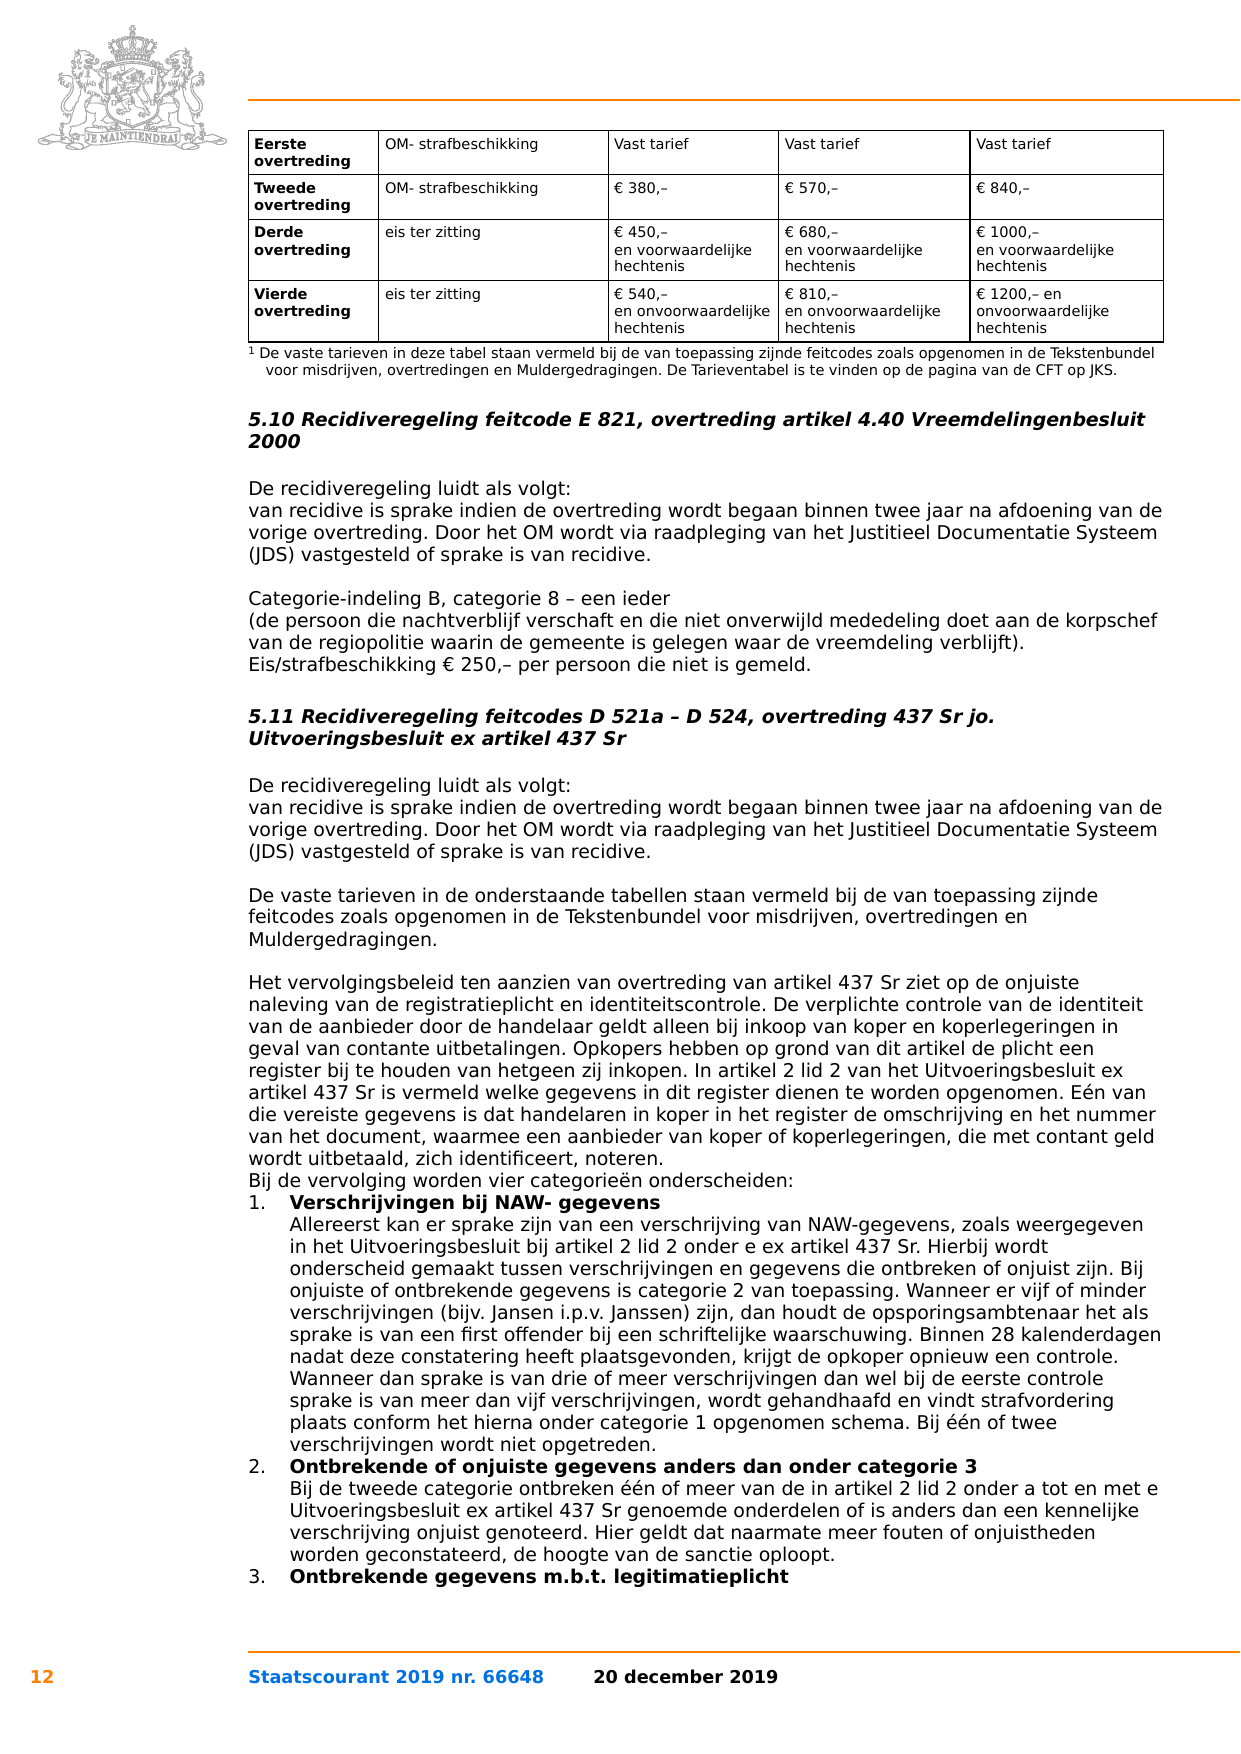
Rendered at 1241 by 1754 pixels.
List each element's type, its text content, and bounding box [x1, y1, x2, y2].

subtitle 5.10 Recidiveregeling feitcode E 821, overtreding artikel 4.40 Vreemdelingenbesluit 2000 [248, 409, 1163, 453]
text (de persoon die nachtverblijf verschaft en die niet onverwijld mededeling doet aan de korpschef van de regiopolitie waarin de gemeente is gelegen waar de vreemdeling verblijft). [248, 610, 1163, 654]
text Het vervolgingsbeleid ten aanzien van overtreding van artikel 437 Sr ziet op de onjuiste naleving van de registratieplicht en identiteitscontrole. De verplichte controle van de identiteit van de aanbieder door de handelaar geldt alleen bij inkoop van koper en koperlegeringen in geval van contante uitbetalingen. Opkopers hebben op grond van dit artikel de plicht een register bij te houden van hetgeen zij inkopen. In artikel 2 lid 2 van het Uitvoeringsbesluit ex artikel 437 Sr is vermeld welke gegevens in dit register dienen te worden opgenomen. Eén van die vereiste gegevens is dat handelaren in koper in het register de omschrijving en het nummer van het document, waarmee een aanbieder van koper of koperlegeringen, die met contant geld wordt uitbetaald, zich identificeert, noteren. [248, 972, 1163, 1170]
text van recidive is sprake indien de overtreding wordt begaan binnen twee jaar na afdoening van de vorige overtreding. Door het OM wordt via raadpleging van het Justitieel Documentatie Systeem (JDS) vastgesteld of sprake is van recidive. [248, 500, 1163, 566]
table_cell Vast tarief [779, 131, 969, 174]
table_cell € 570,– [779, 175, 969, 219]
text Allereerst kan er sprake zijn van een verschrijving van NAW-gegevens, zoals weergegeven in het Uitvoeringsbesluit bij artikel 2 lid 2 onder e ex artikel 437 Sr. Hierbij wordt onderscheid gemaakt tussen verschrijvingen en gegevens die ontbreken of onjuist zijn. Bij onjuiste of ontbrekende gegevens is categorie 2 van toepassing. Wanneer er vijf of minder verschrijvingen (bijv. Jansen i.p.v. Janssen) zijn, dan houdt de opsporingsambtenaar het als sprake is van een first offender bij een schriftelijke waarschuwing. Binnen 28 kalenderdagen nadat deze constatering heeft plaatsgevonden, krijgt de opkoper opnieuw een controle. Wanneer dan sprake is van drie of meer verschrijvingen dan wel bij de eerste controle sprake is van meer dan vijf verschrijvingen, wordt gehandhaafd en vindt strafvordering plaats conform het hierna onder categorie 1 opgenomen schema. Bij één of twee verschrijvingen wordt niet opgetreden. [289, 1214, 1163, 1456]
text Bij de tweede categorie ontbreken één of meer van de in artikel 2 lid 2 onder a tot en met e Uitvoeringsbesluit ex artikel 437 Sr genoemde onderdelen of is anders dan een kennelijke verschrijving onjuist genoteerd. Hier geldt dat naarmate meer fouten of onjuistheden worden geconstateerd, de hoogte van de sanctie oploopt. [289, 1478, 1163, 1566]
text Bij de vervolging worden vier categorieën onderscheiden: [248, 1170, 1163, 1192]
table_cell eis ter zitting [379, 220, 608, 280]
table_cell OM- strafbeschikking [379, 131, 608, 174]
text Categorie-indeling B, categorie 8 – een ieder [248, 588, 1163, 610]
table_cell Tweede overtreding [249, 175, 378, 219]
table_cell Derde overtreding [249, 220, 378, 280]
text Eis/strafbeschikking € 250,– per persoon die niet is gemeld. [248, 654, 1163, 676]
table_cell € 540,– en onvoorwaardelijke hechtenis [609, 281, 778, 341]
subtitle 5.11 Recidiveregeling feitcodes D 521a – D 524, overtreding 437 Sr jo. Uitvoeringsbesluit ex artikel 437 Sr [248, 706, 1163, 750]
table_cell € 810,– en onvoorwaardelijke hechtenis [779, 281, 969, 341]
table_cell 1 De vaste tarieven in deze tabel staan vermeld bij de van toepassing zijnde feitcodes zoals opgenomen in de Tekstenbundel voor misdrijven, overtredingen en Muldergedragingen. De Tarieventabel is te vinden op de pagina van de CFT op JKS. [248, 343, 1163, 379]
text De recidiveregeling luidt als volgt: [248, 478, 1163, 500]
table_cell Vast tarief [971, 131, 1163, 174]
table_cell Vast tarief [609, 131, 778, 174]
table_cell € 680,– en voorwaardelijke hechtenis [779, 220, 969, 280]
text 3. Ontbrekende gegevens m.b.t. legitimatieplicht [248, 1566, 1163, 1588]
text van recidive is sprake indien de overtreding wordt begaan binnen twee jaar na afdoening van de vorige overtreding. Door het OM wordt via raadpleging van het Justitieel Documentatie Systeem (JDS) vastgesteld of sprake is van recidive. [248, 797, 1163, 863]
picture [38, 25, 227, 150]
table_cell € 1200,– en onvoorwaardelijke hechtenis [971, 281, 1163, 341]
table_cell € 1000,– en voorwaardelijke hechtenis [971, 220, 1163, 280]
table_cell € 840,– [971, 175, 1163, 219]
text 1. Verschrijvingen bij NAW- gegevens [248, 1192, 1163, 1214]
text De recidiveregeling luidt als volgt: [248, 775, 1163, 797]
text 2. Ontbrekende of onjuiste gegevens anders dan onder categorie 3 [248, 1456, 1163, 1478]
table_cell € 380,– [609, 175, 778, 219]
table_cell eis ter zitting [379, 281, 608, 341]
table_cell € 450,– en voorwaardelijke hechtenis [609, 220, 778, 280]
table_cell OM- strafbeschikking [379, 175, 608, 219]
table_cell Eerste overtreding [249, 131, 378, 174]
text De vaste tarieven in de onderstaande tabellen staan vermeld bij de van toepassing zijnde feitcodes zoals opgenomen in de Tekstenbundel voor misdrijven, overtredingen en Muldergedragingen. [248, 884, 1163, 950]
table_cell Vierde overtreding [249, 281, 378, 341]
